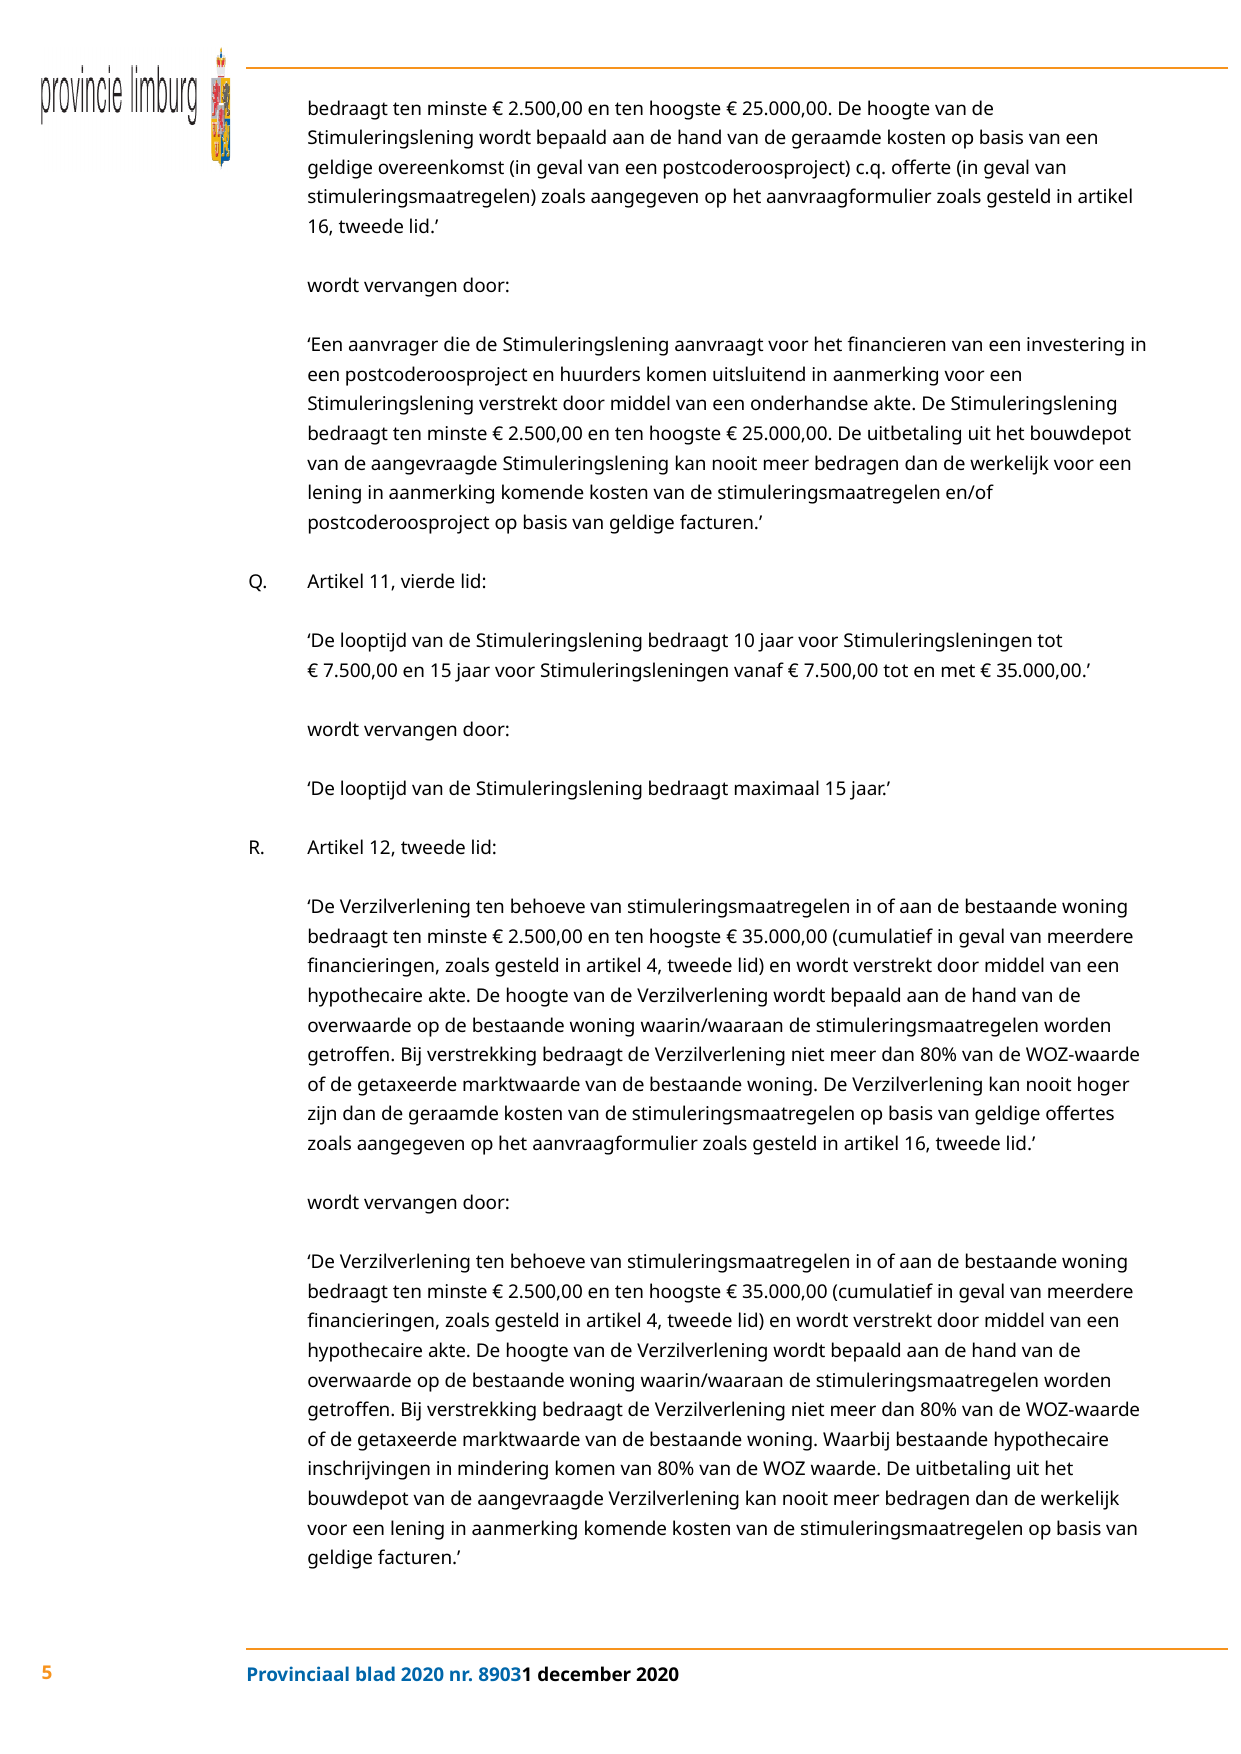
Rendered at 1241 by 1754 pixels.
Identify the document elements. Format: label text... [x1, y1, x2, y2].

list ‘De Verzilverlening ten behoeve van stimuleringsmaatregelen in of aan de bestaande woning bedraagt ten minste € 2.500,00 en ten hoogste € 35.000,00 (cumulatief in geval van meerdere financieringen, zoals gesteld in artikel 4, tweede lid) en wordt verstrekt door middel van een hypothecaire akte. De hoogte van de Verzilverlening wordt bepaald aan de hand van de overwaarde op de bestaande woning waarin/waaraan de stimuleringsmaatregelen worden getroffen. Bij verstrekking bedraagt de Verzilverlening niet meer dan 80% van de WOZ-waarde of de getaxeerde marktwaarde van de bestaande woning. De Verzilverlening kan nooit hoger zijn dan de geraamde kosten van de stimuleringsmaatregelen op basis van geldige offertes zoals aangegeven op het aanvraagformulier zoals gesteld in artikel 16, tweede lid.’ [248, 893, 1152, 1156]
picture [41, 47, 231, 172]
list bedraagt ten minste € 2.500,00 en ten hoogste € 25.000,00. De hoogte van de Stimuleringslening wordt bepaald aan de hand van de geraamde kosten op basis van een geldige overeenkomst (in geval van een postcoderoosproject) c.q. offerte (in geval van stimuleringsmaatregelen) zoals aangegeven op het aanvraagformulier zoals gesteld in artikel 16, tweede lid.’ [248, 95, 1152, 239]
list wordt vervangen door: [248, 716, 1152, 742]
list ‘Een aanvrager die de Stimuleringslening aanvraagt voor het financieren van een investering in een postcoderoosproject en huurders komen uitsluitend in aanmerking voor een Stimuleringslening verstrekt door middel van een onderhandse akte. De Stimuleringslening bedraagt ten minste € 2.500,00 en ten hoogste € 25.000,00. De uitbetaling uit het bouwdepot van de aangevraagde Stimuleringslening kan nooit meer bedragen dan de werkelijk voor een lening in aanmerking komende kosten van de stimuleringsmaatregelen en/of postcoderoosproject op basis van geldige facturen.’ [248, 331, 1152, 535]
list wordt vervangen door: [248, 272, 1152, 298]
list ‘De looptijd van de Stimuleringslening bedraagt maximaal 15 jaar.’ [248, 775, 1152, 801]
list ‘De looptijd van de Stimuleringslening bedraagt 10 jaar voor Stimuleringsleningen tot € 7.500,00 en 15 jaar voor Stimuleringsleningen vanaf € 7.500,00 tot en met € 35.000,00.’ [248, 627, 1152, 683]
list ‘De Verzilverlening ten behoeve van stimuleringsmaatregelen in of aan de bestaande woning bedraagt ten minste € 2.500,00 en ten hoogste € 35.000,00 (cumulatief in geval van meerdere financieringen, zoals gesteld in artikel 4, tweede lid) en wordt verstrekt door middel van een hypothecaire akte. De hoogte van de Verzilverlening wordt bepaald aan de hand van de overwaarde op de bestaande woning waarin/waaraan de stimuleringsmaatregelen worden getroffen. Bij verstrekking bedraagt de Verzilverlening niet meer dan 80% van de WOZ-waarde of de getaxeerde marktwaarde van de bestaande woning. Waarbij bestaande hypothecaire inschrijvingen in mindering komen van 80% van de WOZ waarde. De uitbetaling uit het bouwdepot van de aangevraagde Verzilverlening kan nooit meer bedragen dan de werkelijk voor een lening in aanmerking komende kosten van de stimuleringsmaatregelen op basis van geldige facturen.’ [248, 1248, 1152, 1570]
list Artikel 12, tweede lid: [248, 834, 1152, 860]
list Artikel 11, vierde lid: [248, 568, 1152, 594]
list wordt vervangen door: [248, 1189, 1152, 1215]
